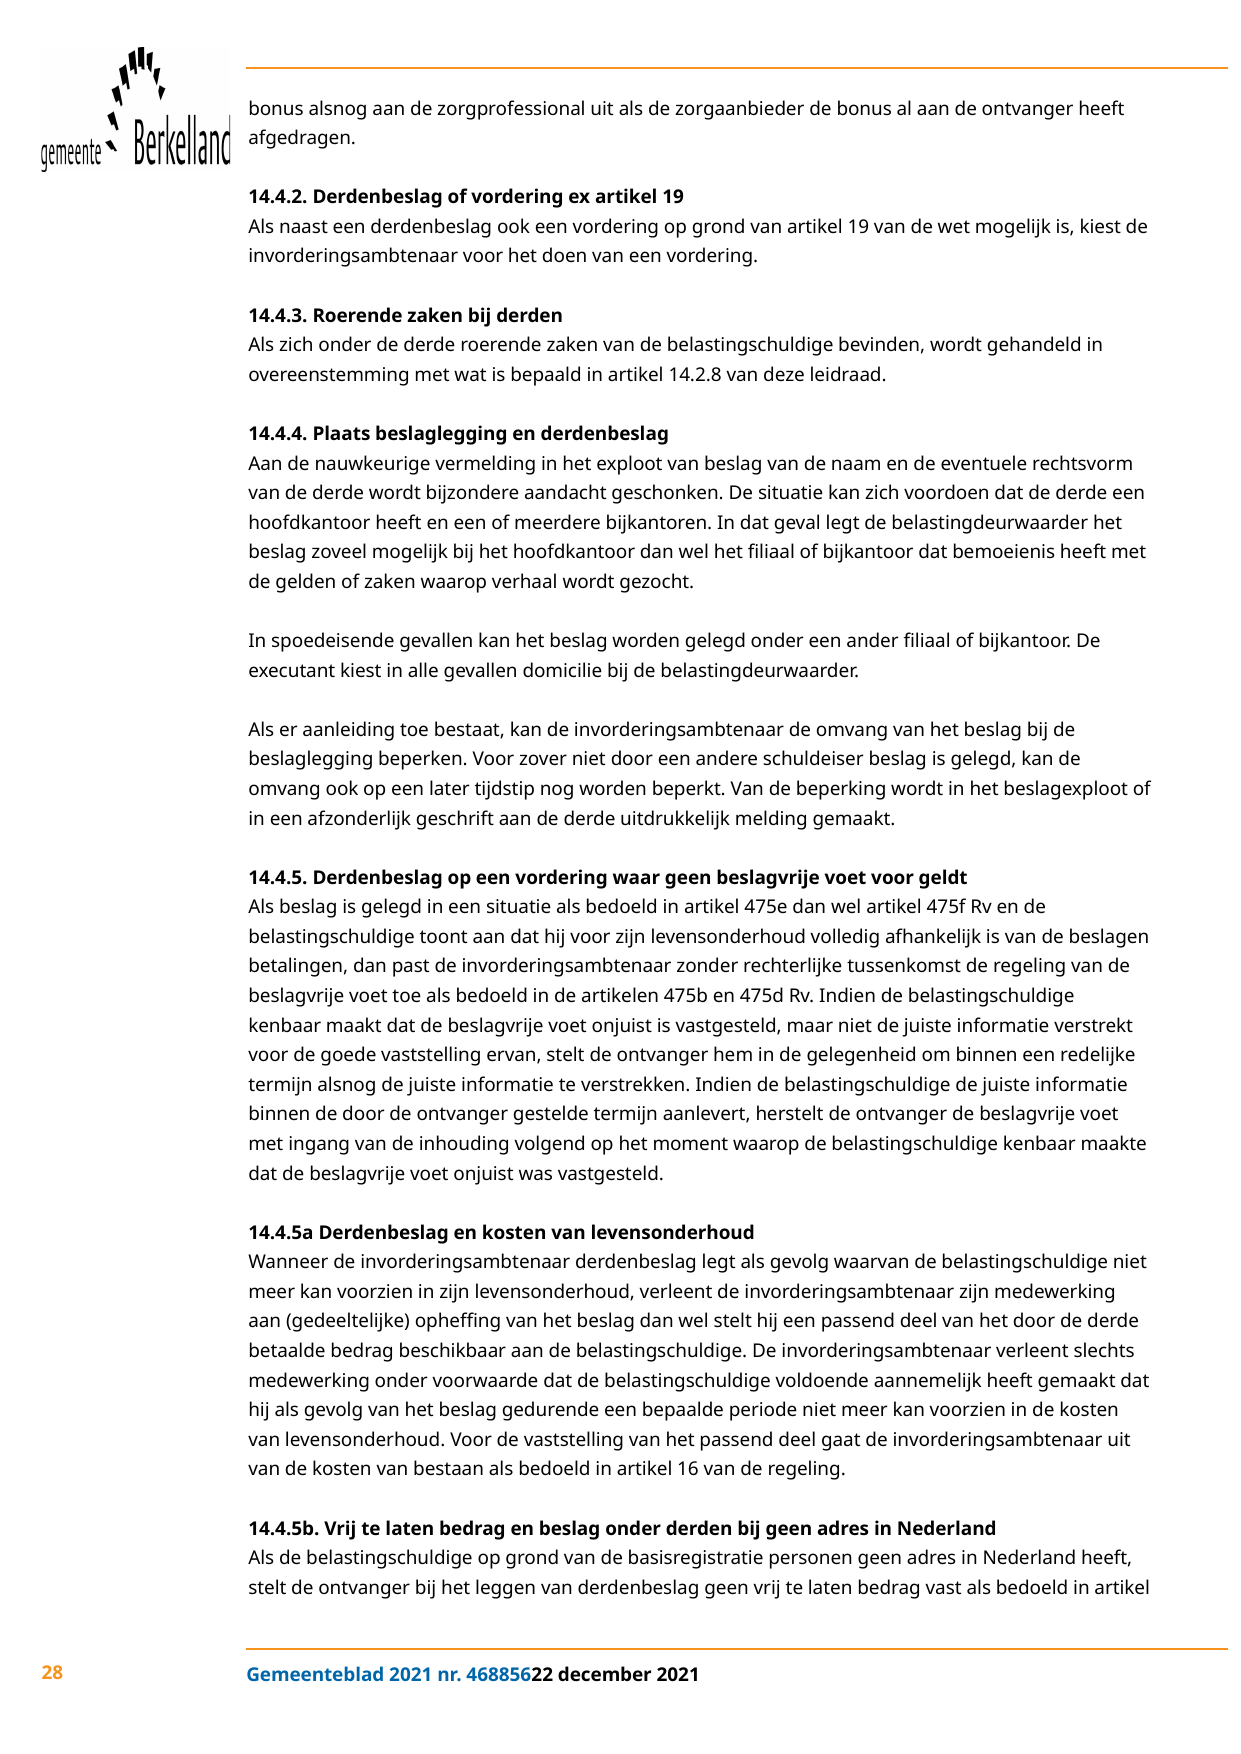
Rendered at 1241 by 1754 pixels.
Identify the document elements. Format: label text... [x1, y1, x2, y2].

text 14.4.5b. Vrij te laten bedrag en beslag onder derden bij geen adres in Nederland [248, 1515, 1152, 1541]
text 14.4.4. Plaats beslaglegging en derdenbeslag [248, 420, 1152, 446]
text bonus alsnog aan de zorgprofessional uit als de zorgaanbieder de bonus al aan de ontvanger heeft afgedragen. [248, 95, 1152, 150]
text In spoedeisende gevallen kan het beslag worden gelegd onder een ander filiaal of bijkantoor. De executant kiest in alle gevallen domicilie bij de belastingdeurwaarder. [248, 627, 1152, 683]
text Als er aanleiding toe bestaat, kan de invorderingsambtenaar de omvang van het beslag bij de beslaglegging beperken. Voor zover niet door een andere schuldeiser beslag is gelegd, kan de omvang ook op een later tijdstip nog worden beperkt. Van de beperking wordt in het beslagexploot of in een afzonderlijk geschrift aan de derde uitdrukkelijk melding gemaakt. [248, 716, 1152, 831]
text Als zich onder de derde roerende zaken van de belastingschuldige bevinden, wordt gehandeld in overeenstemming met wat is bepaald in artikel 14.2.8 van deze leidraad. [248, 331, 1152, 387]
text Wanneer de invorderingsambtenaar derdenbeslag legt als gevolg waarvan de belastingschuldige niet meer kan voorzien in zijn levensonderhoud, verleent de invorderingsambtenaar zijn medewerking aan (gedeeltelijke) opheffing van het beslag dan wel stelt hij een passend deel van het door de derde betaalde bedrag beschikbaar aan de belastingschuldige. De invorderingsambtenaar verleent slechts medewerking onder voorwaarde dat de belastingschuldige voldoende aannemelijk heeft gemaakt dat hij als gevolg van het beslag gedurende een bepaalde periode niet meer kan voorzien in de kosten van levensonderhoud. Voor de vaststelling van het passend deel gaat de invorderingsambtenaar uit van de kosten van bestaan als bedoeld in artikel 16 van de regeling. [248, 1248, 1152, 1481]
text Aan de nauwkeurige vermelding in het exploot van beslag van de naam en de eventuele rechtsvorm van de derde wordt bijzondere aandacht geschonken. De situatie kan zich voordoen dat de derde een hoofdkantoor heeft en een of meerdere bijkantoren. In dat geval legt de belastingdeurwaarder het beslag zoveel mogelijk bij het hoofdkantoor dan wel het filiaal of bijkantoor dat bemoeienis heeft met de gelden of zaken waarop verhaal wordt gezocht. [248, 450, 1152, 594]
text 14.4.5. Derdenbeslag op een vordering waar geen beslagvrije voet voor geldt [248, 864, 1152, 890]
text 14.4.3. Roerende zaken bij derden [248, 302, 1152, 328]
text Als beslag is gelegd in een situatie als bedoeld in artikel 475e dan wel artikel 475f Rv en de belastingschuldige toont aan dat hij voor zijn levensonderhoud volledig afhankelijk is van de beslagen betalingen, dan past de invorderingsambtenaar zonder rechterlijke tussenkomst de regeling van de beslagvrije voet toe als bedoeld in de artikelen 475b en 475d Rv. Indien de belastingschuldige kenbaar maakt dat de beslagvrije voet onjuist is vastgesteld, maar niet de juiste informatie verstrekt voor de goede vaststelling ervan, stelt de ontvanger hem in de gelegenheid om binnen een redelijke termijn alsnog de juiste informatie te verstrekken. Indien de belastingschuldige de juiste informatie binnen de door de ontvanger gestelde termijn aanlevert, herstelt de ontvanger de beslagvrije voet met ingang van de inhouding volgend op het moment waarop de belastingschuldige kenbaar maakte dat de beslagvrije voet onjuist was vastgesteld. [248, 893, 1152, 1186]
text 14.4.2. Derdenbeslag of vordering ex artikel 19 [248, 183, 1152, 209]
text 14.4.5a Derdenbeslag en kosten van levensonderhoud [248, 1219, 1152, 1245]
text Als de belastingschuldige op grond van de basisregistratie personen geen adres in Nederland heeft, stelt de ontvanger bij het leggen van derdenbeslag geen vrij te laten bedrag vast als bedoeld in artikel [248, 1544, 1152, 1600]
picture [41, 47, 231, 172]
text Als naast een derdenbeslag ook een vordering op grond van artikel 19 van de wet mogelijk is, kiest de invorderingsambtenaar voor het doen van een vordering. [248, 213, 1152, 268]
